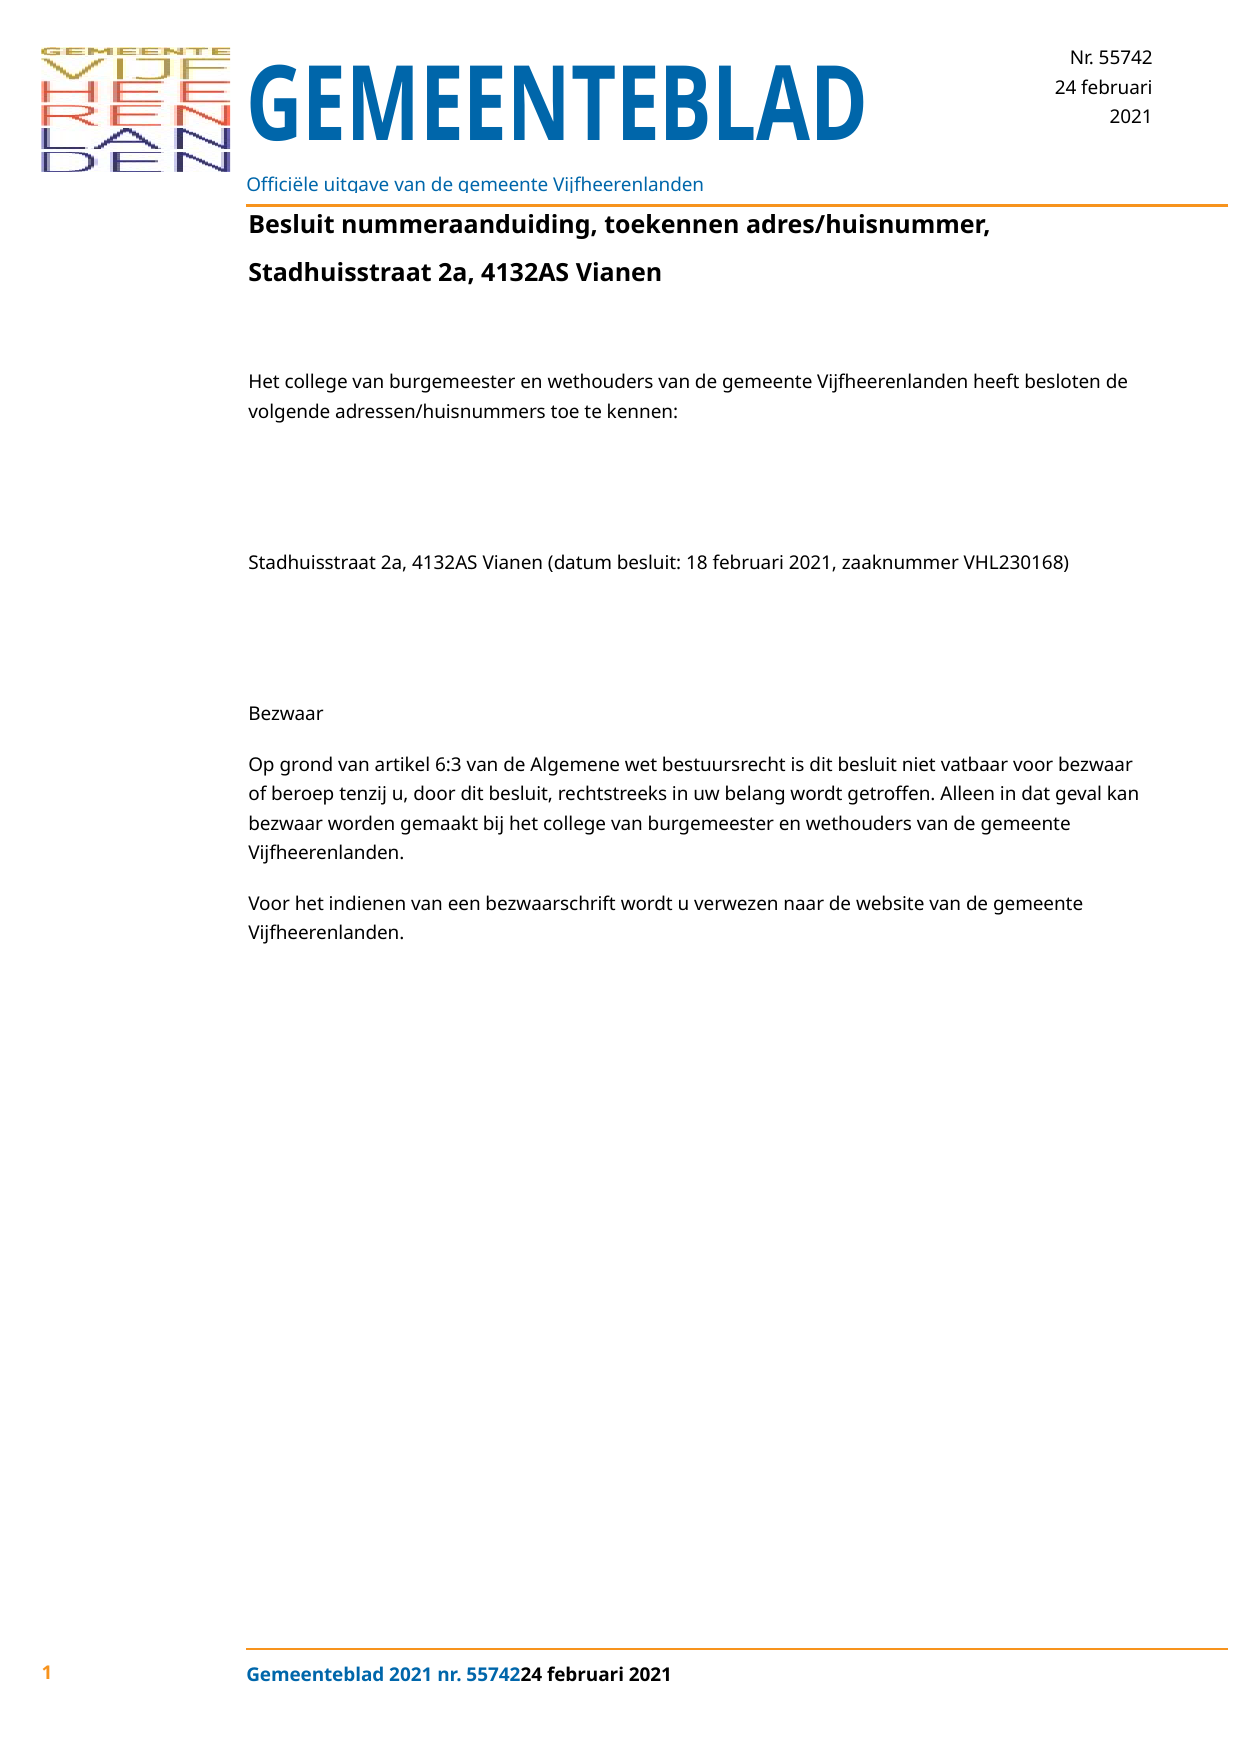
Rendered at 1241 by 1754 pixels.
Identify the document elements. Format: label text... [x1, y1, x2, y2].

text Bezwaar [248, 700, 1152, 726]
text Stadhuisstraat 2a, 4132AS Vianen (datum besluit: 18 februari 2021, zaaknummer VHL230168) [248, 549, 1152, 575]
text Besluit nummeraanduiding, toekennen adres/huisnummer, Stadhuisstraat 2a, 4132AS Vianen [248, 207, 1152, 288]
picture [41, 47, 231, 172]
text Het college van burgemeester en wethouders van de gemeente Vijfheerenlanden heeft besloten de volgende adressen/huisnummers toe te kennen: [248, 368, 1152, 424]
text Voor het indienen van een bezwaarschrift wordt u verwezen naar de website van de gemeente Vijfheerenlanden. [248, 890, 1152, 945]
text Op grond van artikel 6:3 van de Algemene wet bestuursrecht is dit besluit niet vatbaar voor bezwaar of beroep tenzij u, door dit besluit, rechtstreeks in uw belang wordt getroffen. Alleen in dat geval kan bezwaar worden gemaakt bij het college van burgemeester en wethouders van de gemeente Vijfheerenlanden. [248, 751, 1152, 865]
